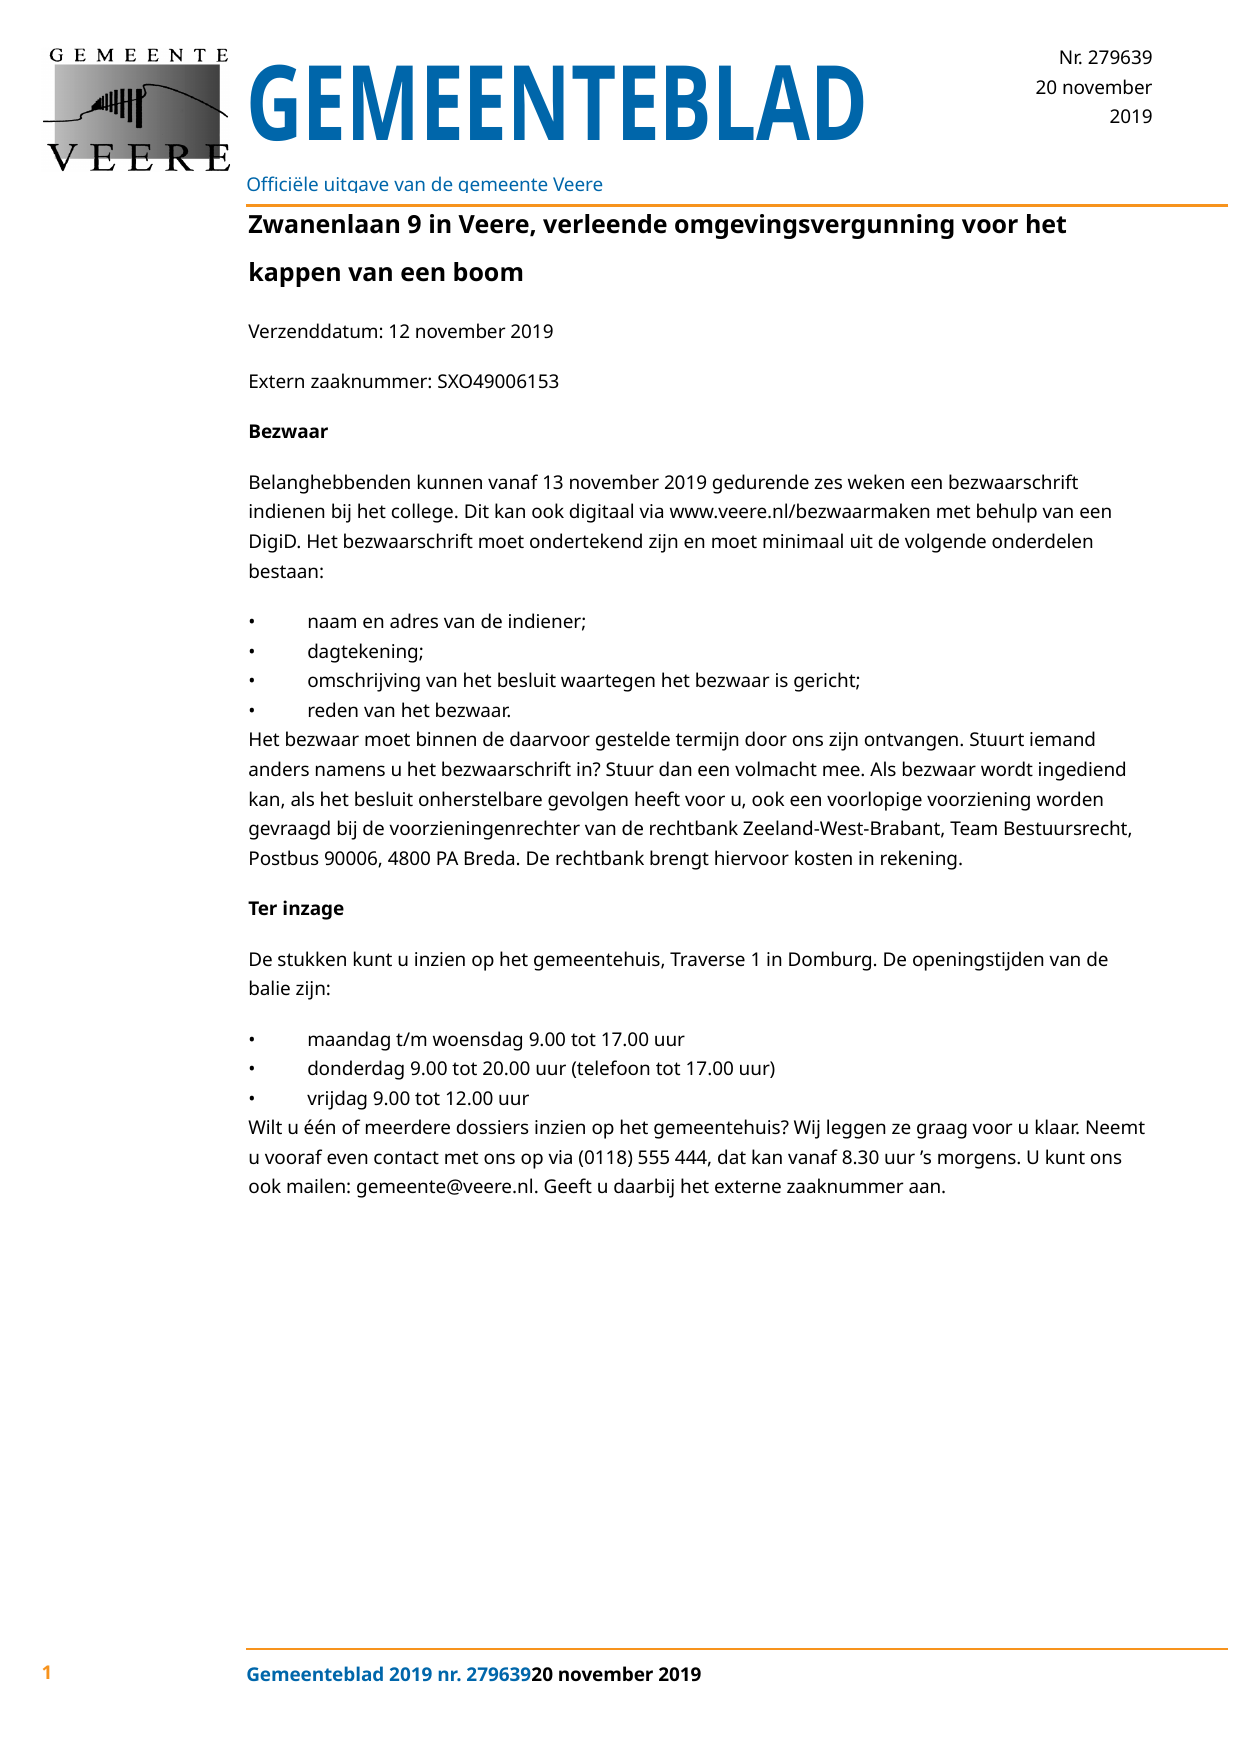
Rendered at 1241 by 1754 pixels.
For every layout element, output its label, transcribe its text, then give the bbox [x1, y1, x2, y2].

list reden van het bezwaar. [248, 697, 1152, 723]
text Bezwaar [248, 419, 1152, 444]
list vrijdag 9.00 tot 12.00 uur [248, 1085, 1152, 1111]
text Het bezwaar moet binnen de daarvoor gestelde termijn door ons zijn ontvangen. Stuurt iemand anders namens u het bezwaarschrift in? Stuur dan een volmacht mee. Als bezwaar wordt ingediend kan, als het besluit onherstelbare gevolgen heeft voor u, ook een voorlopige voorziening worden gevraagd bij de voorzieningenrechter van de rechtbank Zeeland-West-Brabant, Team Bestuursrecht, Postbus 90006, 4800 PA Breda. De rechtbank brengt hiervoor kosten in rekening. [248, 727, 1152, 871]
text Verzenddatum: 12 november 2019 [248, 318, 1152, 344]
list omschrijving van het besluit waartegen het bezwaar is gericht; [248, 667, 1152, 693]
list maandag t/m woensdag 9.00 tot 17.00 uur [248, 1026, 1152, 1052]
text Zwanenlaan 9 in Veere, verleende omgevingsvergunning voor het kappen van een boom [248, 207, 1152, 288]
text Ter inzage [248, 895, 1152, 921]
picture [41, 47, 231, 172]
list donderdag 9.00 tot 20.00 uur (telefoon tot 17.00 uur) [248, 1055, 1152, 1081]
text Wilt u één of meerdere dossiers inzien op het gemeentehuis? Wij leggen ze graag voor u klaar. Neemt u vooraf even contact met ons op via (0118) 555 444, dat kan vanaf 8.30 uur ’s morgens. U kunt ons ook mailen: gemeente@veere.nl. Geeft u daarbij het externe zaaknummer aan. [248, 1114, 1152, 1199]
text Belanghebbenden kunnen vanaf 13 november 2019 gedurende zes weken een bezwaarschrift indienen bij het college. Dit kan ook digitaal via www.veere.nl/bezwaarmaken met behulp van een DigiD. Het bezwaarschrift moet ondertekend zijn en moet minimaal uit de volgende onderdelen bestaan: [248, 469, 1152, 584]
list naam en adres van de indiener; [248, 608, 1152, 634]
text Extern zaaknummer: SXO49006153 [248, 368, 1152, 394]
list dagtekening; [248, 638, 1152, 664]
text De stukken kunt u inzien op het gemeentehuis, Traverse 1 in Domburg. De openingstijden van de balie zijn: [248, 946, 1152, 1001]
